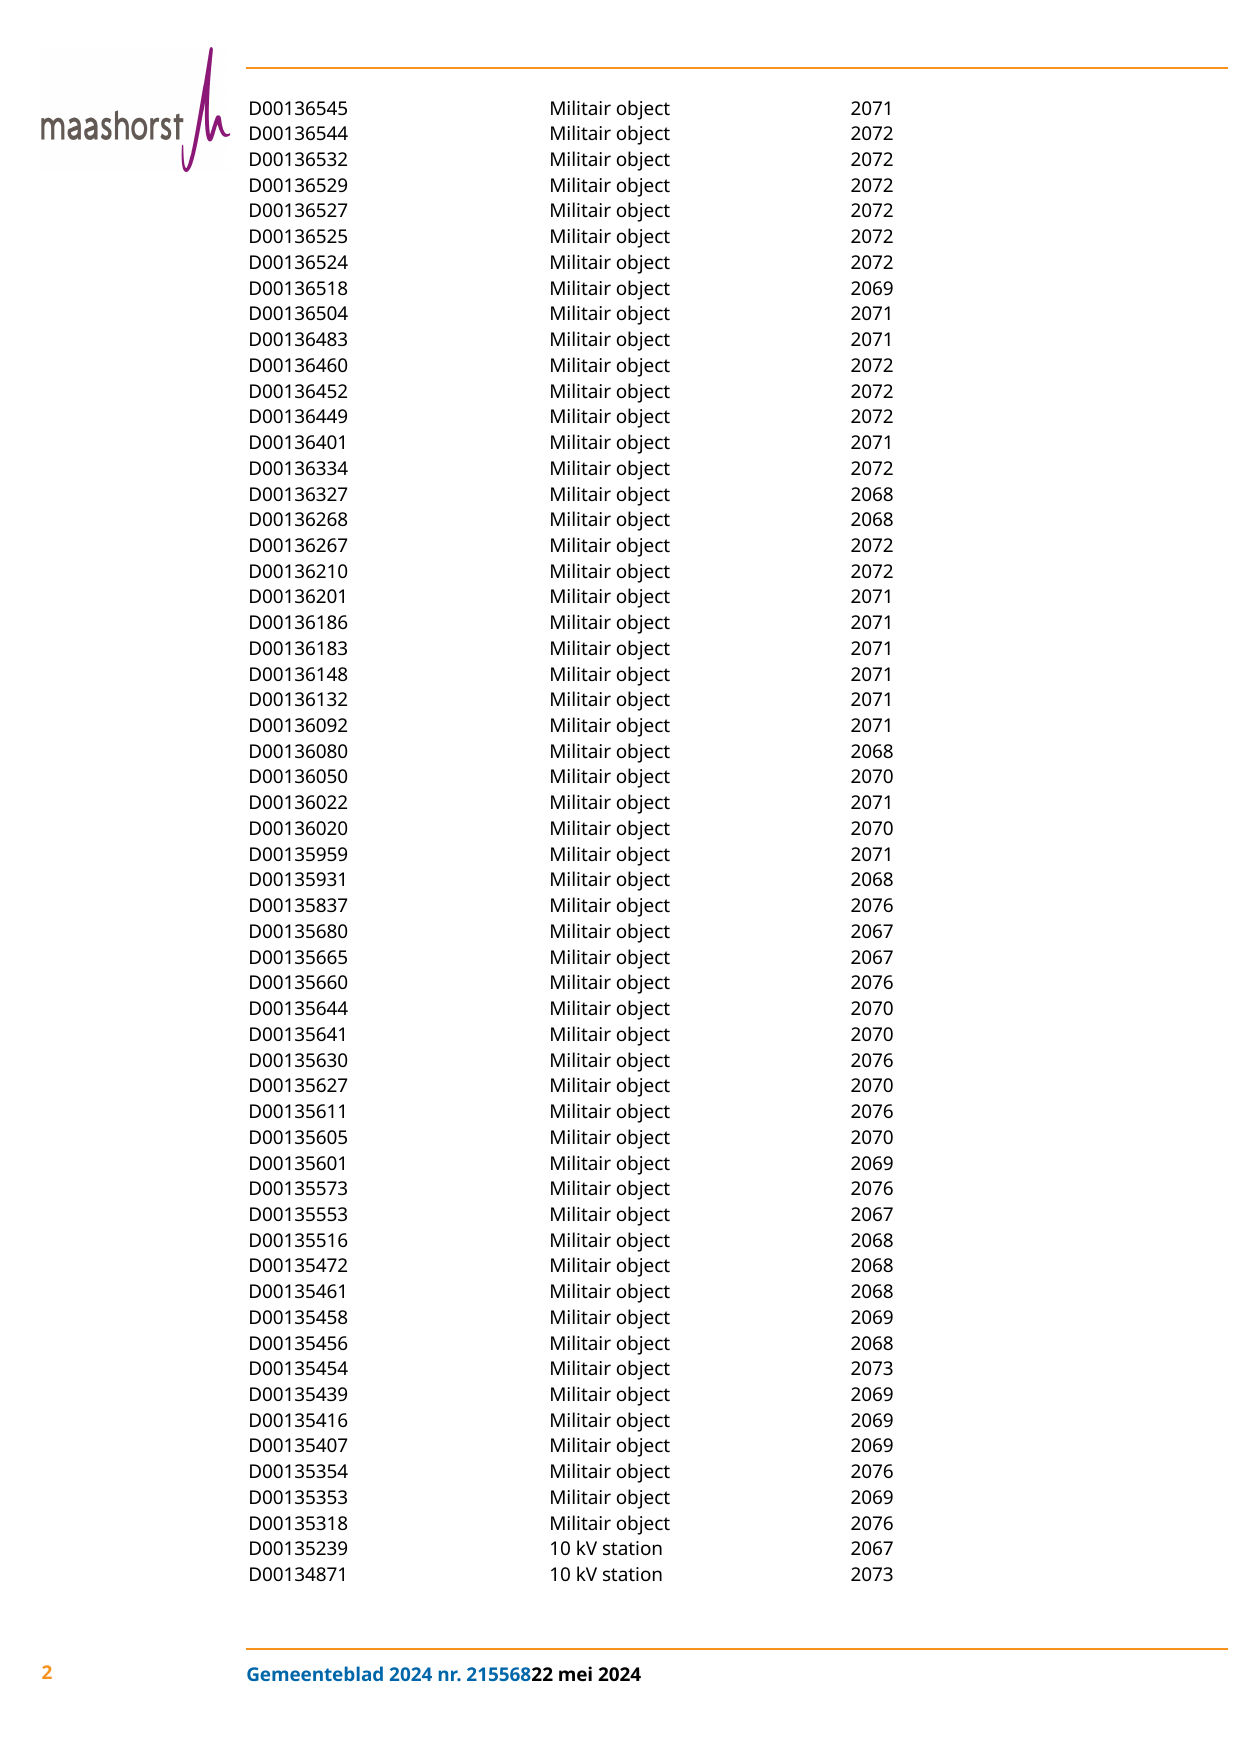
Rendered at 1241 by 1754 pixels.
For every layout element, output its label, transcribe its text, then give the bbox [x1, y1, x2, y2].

table_cell Militair object [549, 867, 850, 892]
table_cell Militair object [549, 1278, 850, 1304]
table_cell 2070 [850, 815, 1152, 841]
table_cell D00135573 [248, 1175, 549, 1201]
table_cell 2069 [850, 1150, 1152, 1175]
table_cell D00135439 [248, 1381, 549, 1407]
table_cell 10 kV station [549, 1561, 850, 1587]
table_cell D00136050 [248, 764, 549, 789]
table_cell 2071 [850, 687, 1152, 712]
table_cell D00136452 [248, 378, 549, 403]
table_cell 2071 [850, 584, 1152, 609]
table_cell Militair object [549, 687, 850, 712]
table_cell 2071 [850, 712, 1152, 738]
table_cell Militair object [549, 429, 850, 455]
table_cell D00135456 [248, 1330, 549, 1356]
table_cell 2076 [850, 1175, 1152, 1201]
table_cell 2071 [850, 95, 1152, 121]
table_cell 2067 [850, 918, 1152, 944]
table_cell D00135239 [248, 1536, 549, 1561]
table_cell 2070 [850, 1021, 1152, 1047]
table_cell Militair object [549, 121, 850, 146]
table_cell Militair object [549, 224, 850, 249]
table_cell Militair object [549, 970, 850, 995]
table_cell Militair object [549, 1356, 850, 1381]
table_cell 2076 [850, 1098, 1152, 1124]
table_cell 2068 [850, 1253, 1152, 1278]
table_cell 2068 [850, 1227, 1152, 1253]
table_cell Militair object [549, 455, 850, 481]
table_cell Militair object [549, 944, 850, 969]
table_cell 2071 [850, 635, 1152, 661]
table_cell D00135627 [248, 1073, 549, 1098]
table_cell Militair object [549, 558, 850, 584]
table_cell D00135461 [248, 1278, 549, 1304]
table_cell 2072 [850, 224, 1152, 249]
table_cell D00135553 [248, 1201, 549, 1227]
table_cell Militair object [549, 378, 850, 403]
table_cell 2067 [850, 944, 1152, 969]
table_cell Militair object [549, 1484, 850, 1510]
table_cell 2072 [850, 146, 1152, 172]
table_cell Militair object [549, 1227, 850, 1253]
table_cell D00136460 [248, 352, 549, 378]
table_cell Militair object [549, 404, 850, 429]
table_cell 2069 [850, 1484, 1152, 1510]
table_cell D00135516 [248, 1227, 549, 1253]
table_cell D00136080 [248, 738, 549, 764]
table_cell Militair object [549, 1459, 850, 1484]
table_cell Militair object [549, 172, 850, 198]
table_cell D00136483 [248, 326, 549, 352]
table_cell Militair object [549, 635, 850, 661]
table_cell D00136268 [248, 506, 549, 532]
table_cell D00136327 [248, 481, 549, 506]
table_cell 2071 [850, 790, 1152, 815]
table_cell Militair object [549, 1150, 850, 1175]
table_cell Militair object [549, 1304, 850, 1330]
table_cell 2072 [850, 249, 1152, 275]
table_cell 2073 [850, 1561, 1152, 1587]
table_cell 2070 [850, 1124, 1152, 1150]
picture [41, 47, 231, 172]
table_cell Militair object [549, 506, 850, 532]
table_cell Militair object [549, 352, 850, 378]
table_cell D00135472 [248, 1253, 549, 1278]
table_cell Militair object [549, 1073, 850, 1098]
table_cell D00135407 [248, 1433, 549, 1458]
table_cell D00135665 [248, 944, 549, 969]
table_cell Militair object [549, 764, 850, 789]
table_cell D00136401 [248, 429, 549, 455]
table_cell 2072 [850, 404, 1152, 429]
table_cell D00135353 [248, 1484, 549, 1510]
table_cell D00136132 [248, 687, 549, 712]
table_cell D00136527 [248, 198, 549, 223]
table_cell Militair object [549, 1201, 850, 1227]
table_cell D00136210 [248, 558, 549, 584]
table_cell 2072 [850, 558, 1152, 584]
table_cell D00135458 [248, 1304, 549, 1330]
table_cell 2072 [850, 172, 1152, 198]
table_cell 2072 [850, 352, 1152, 378]
table_cell D00136334 [248, 455, 549, 481]
table_cell 2072 [850, 198, 1152, 223]
table_cell D00136201 [248, 584, 549, 609]
table_cell 10 kV station [549, 1536, 850, 1561]
table_cell 2068 [850, 738, 1152, 764]
table_cell Militair object [549, 249, 850, 275]
table_cell D00136532 [248, 146, 549, 172]
table_cell Militair object [549, 532, 850, 558]
table_cell Militair object [549, 326, 850, 352]
table_cell 2068 [850, 506, 1152, 532]
table_cell D00136518 [248, 275, 549, 301]
table_cell D00136525 [248, 224, 549, 249]
table_cell Militair object [549, 275, 850, 301]
table_cell Militair object [549, 995, 850, 1021]
table_cell 2071 [850, 301, 1152, 326]
table_cell 2076 [850, 893, 1152, 918]
table_cell D00135660 [248, 970, 549, 995]
table_cell 2069 [850, 1433, 1152, 1458]
table_cell 2069 [850, 1381, 1152, 1407]
table_cell D00135354 [248, 1459, 549, 1484]
table_cell Militair object [549, 1175, 850, 1201]
table_cell Militair object [549, 841, 850, 867]
table_cell Militair object [549, 738, 850, 764]
table_cell 2076 [850, 970, 1152, 995]
table_cell D00136092 [248, 712, 549, 738]
table_cell 2076 [850, 1459, 1152, 1484]
table_cell Militair object [549, 1510, 850, 1536]
table_cell 2071 [850, 609, 1152, 635]
table_cell D00136186 [248, 609, 549, 635]
table_cell D00136020 [248, 815, 549, 841]
table_cell D00136524 [248, 249, 549, 275]
table_cell D00135318 [248, 1510, 549, 1536]
table_cell 2072 [850, 532, 1152, 558]
table_cell 2070 [850, 995, 1152, 1021]
table_cell D00135416 [248, 1407, 549, 1433]
table_cell 2068 [850, 1330, 1152, 1356]
table_cell 2069 [850, 275, 1152, 301]
table_cell D00136545 [248, 95, 549, 121]
table_cell Militair object [549, 1047, 850, 1072]
table_cell 2072 [850, 378, 1152, 403]
table_cell Militair object [549, 893, 850, 918]
table_cell D00135630 [248, 1047, 549, 1072]
table_cell D00136529 [248, 172, 549, 198]
table_cell D00136544 [248, 121, 549, 146]
table_cell 2067 [850, 1201, 1152, 1227]
table_cell Militair object [549, 481, 850, 506]
table_cell 2073 [850, 1356, 1152, 1381]
table_cell 2070 [850, 1073, 1152, 1098]
table_cell D00135454 [248, 1356, 549, 1381]
table_cell Militair object [549, 1253, 850, 1278]
table_cell Militair object [549, 918, 850, 944]
table_cell Militair object [549, 1330, 850, 1356]
table_cell D00136183 [248, 635, 549, 661]
table_cell D00135641 [248, 1021, 549, 1047]
table_cell Militair object [549, 146, 850, 172]
table_cell 2072 [850, 455, 1152, 481]
table_cell D00135931 [248, 867, 549, 892]
table_cell 2068 [850, 867, 1152, 892]
table_cell 2071 [850, 841, 1152, 867]
table_cell Militair object [549, 584, 850, 609]
table_cell 2070 [850, 764, 1152, 789]
table_cell D00136504 [248, 301, 549, 326]
table_cell D00136267 [248, 532, 549, 558]
table_cell 2071 [850, 429, 1152, 455]
table_cell 2071 [850, 661, 1152, 687]
table_cell Militair object [549, 301, 850, 326]
table_cell Militair object [549, 790, 850, 815]
table_cell Militair object [549, 1021, 850, 1047]
table_cell 2068 [850, 1278, 1152, 1304]
table_cell D00136449 [248, 404, 549, 429]
table_cell 2072 [850, 121, 1152, 146]
table_cell 2069 [850, 1407, 1152, 1433]
table_cell Militair object [549, 661, 850, 687]
table_cell Militair object [549, 1407, 850, 1433]
table_cell D00135601 [248, 1150, 549, 1175]
table_cell 2076 [850, 1047, 1152, 1072]
table_cell 2069 [850, 1304, 1152, 1330]
table_cell D00135959 [248, 841, 549, 867]
table_cell D00135680 [248, 918, 549, 944]
table_cell D00136148 [248, 661, 549, 687]
table_cell Militair object [549, 712, 850, 738]
table_cell Militair object [549, 609, 850, 635]
table_cell Militair object [549, 815, 850, 841]
table_cell Militair object [549, 95, 850, 121]
table_cell 2076 [850, 1510, 1152, 1536]
table_cell Militair object [549, 198, 850, 223]
table_cell Militair object [549, 1381, 850, 1407]
table_cell 2071 [850, 326, 1152, 352]
table_cell D00134871 [248, 1561, 549, 1587]
table_cell Militair object [549, 1124, 850, 1150]
table_cell 2068 [850, 481, 1152, 506]
table_cell D00135611 [248, 1098, 549, 1124]
table_cell D00135644 [248, 995, 549, 1021]
table_cell D00135837 [248, 893, 549, 918]
table_cell Militair object [549, 1433, 850, 1458]
table_cell D00136022 [248, 790, 549, 815]
table_cell 2067 [850, 1536, 1152, 1561]
table_cell D00135605 [248, 1124, 549, 1150]
table_cell Militair object [549, 1098, 850, 1124]
